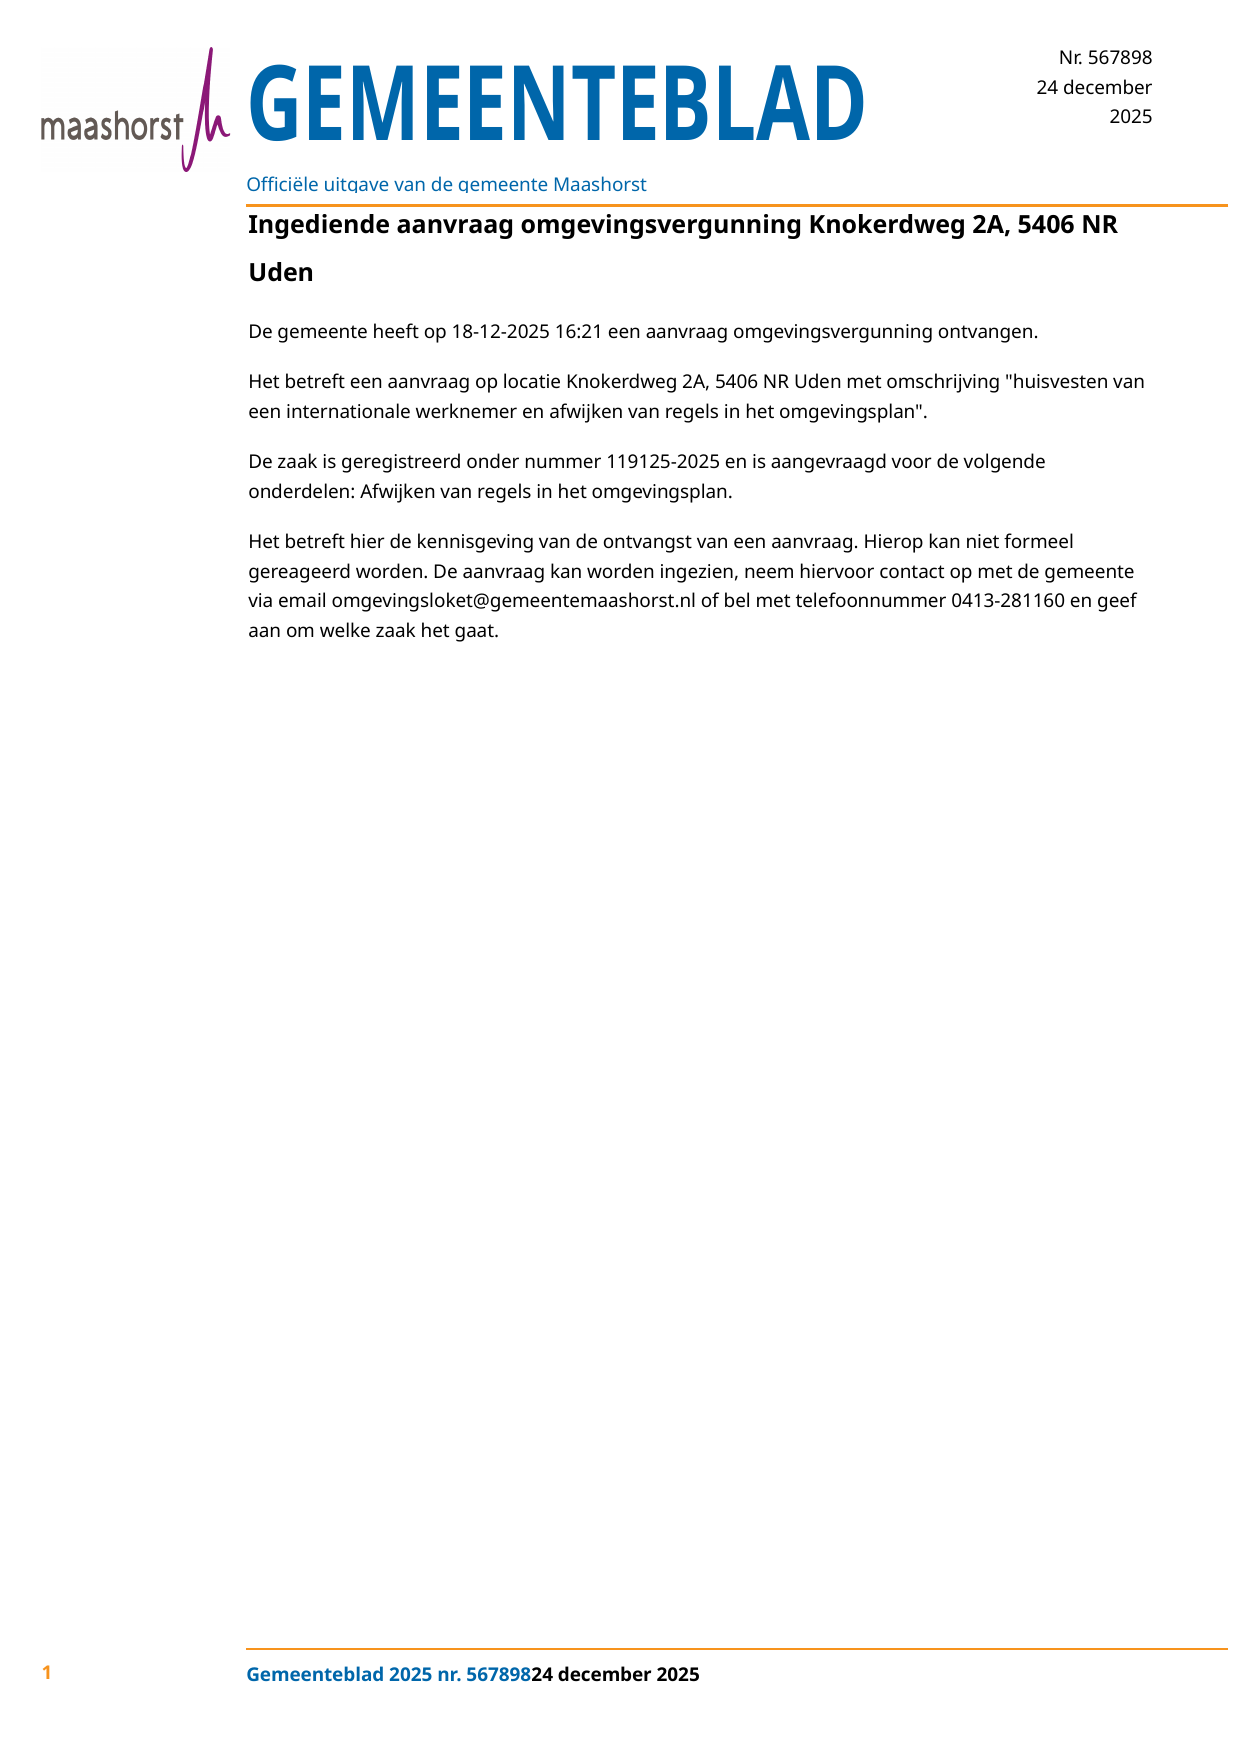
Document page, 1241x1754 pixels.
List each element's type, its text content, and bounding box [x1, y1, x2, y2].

text Het betreft een aanvraag op locatie Knokerdweg 2A, 5406 NR Uden met omschrijving "huisvesten van een internationale werknemer en afwijken van regels in het omgevingsplan". [248, 368, 1152, 424]
text De zaak is geregistreerd onder nummer 119125-2025 en is aangevraagd voor de volgende onderdelen: Afwijken van regels in het omgevingsplan. [248, 448, 1152, 504]
text De gemeente heeft op 18-12-2025 16:21 een aanvraag omgevingsvergunning ontvangen. [248, 318, 1152, 344]
picture [41, 47, 231, 172]
text Ingediende aanvraag omgevingsvergunning Knokerdweg 2A, 5406 NR Uden [248, 207, 1152, 288]
text Het betreft hier de kennisgeving van de ontvangst van een aanvraag. Hierop kan niet formeel gereageerd worden. De aanvraag kan worden ingezien, neem hiervoor contact op met de gemeente via email omgevingsloket@gemeentemaashorst.nl of bel met telefoonnummer 0413-281160 en geef aan om welke zaak het gaat. [248, 528, 1152, 643]
